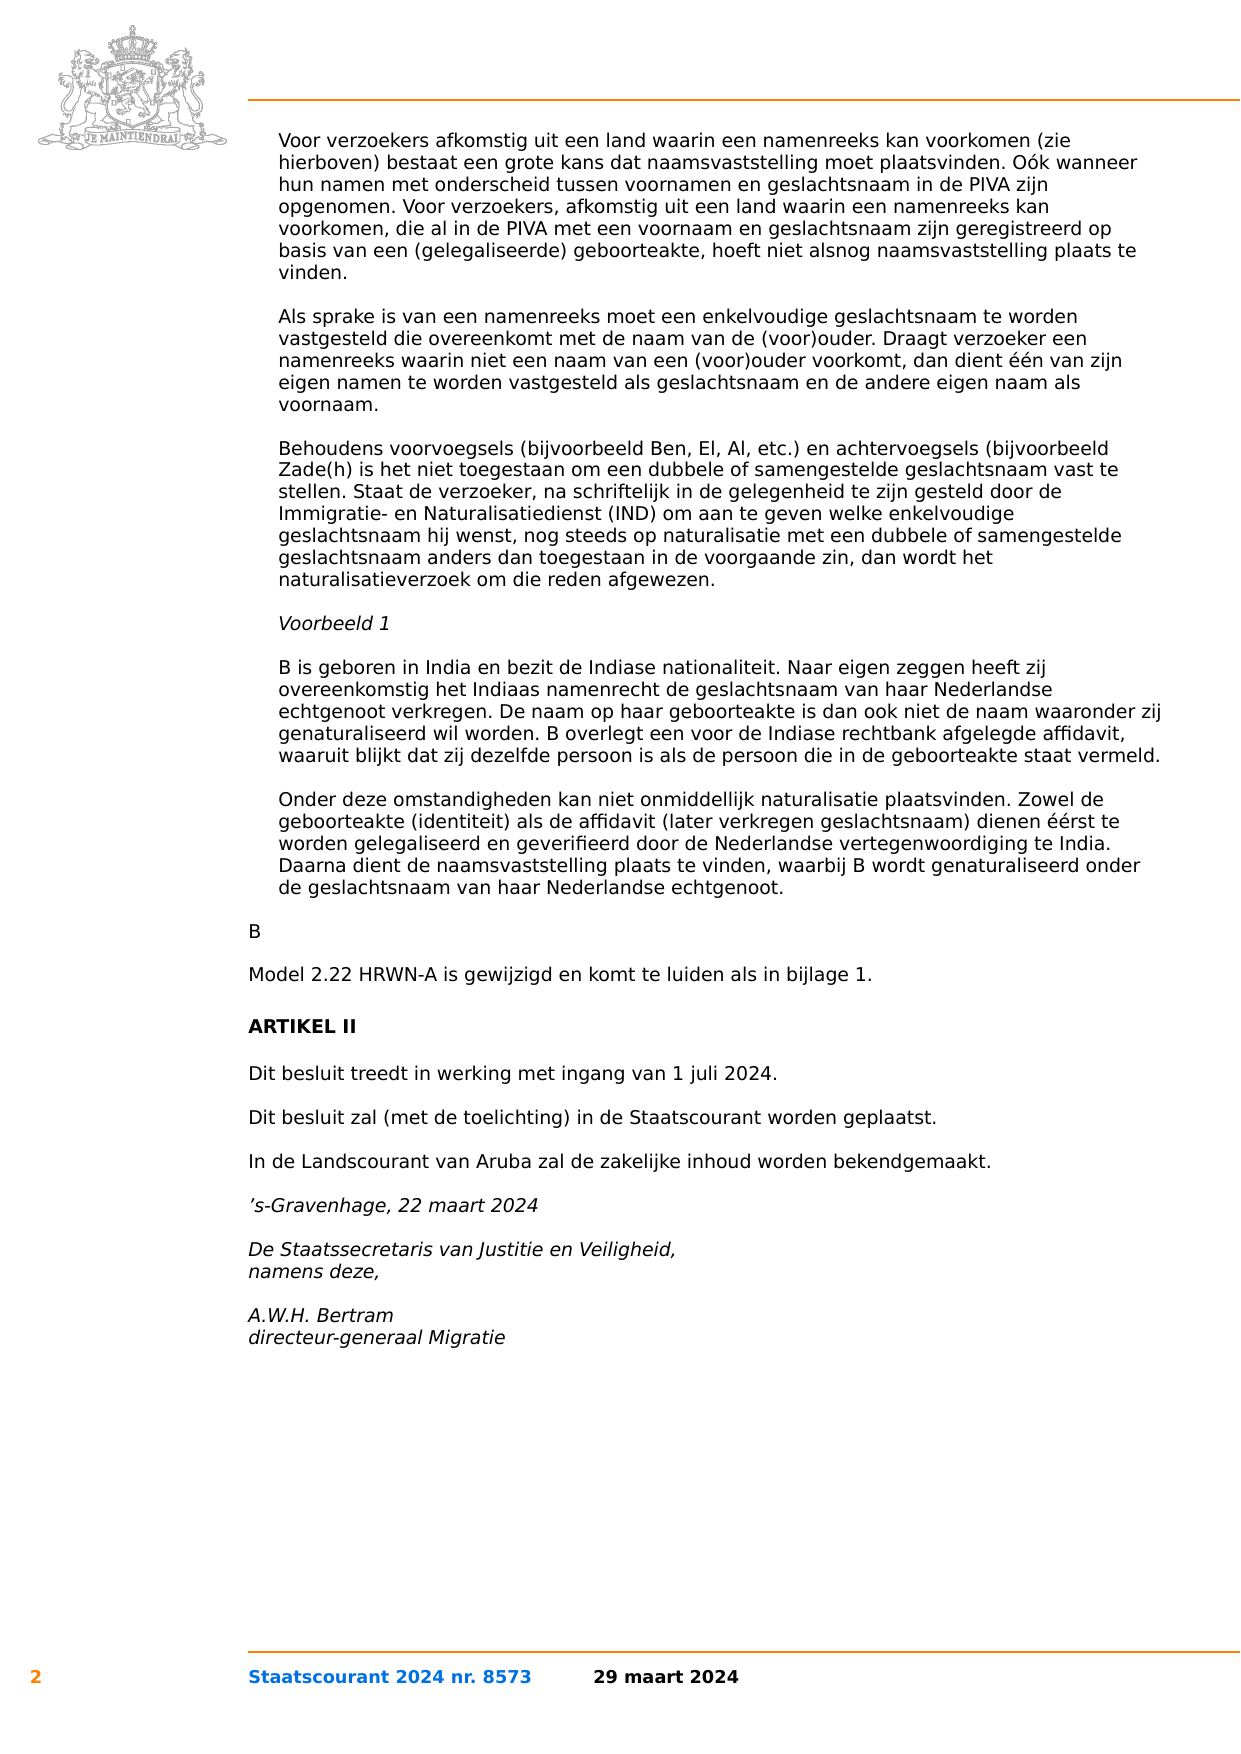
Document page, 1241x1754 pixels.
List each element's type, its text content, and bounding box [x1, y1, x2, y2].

subtitle ARTIKEL II [248, 1016, 1163, 1038]
text Dit besluit treedt in werking met ingang van 1 juli 2024. [248, 1063, 1163, 1085]
text B [248, 921, 1163, 942]
text De Staatssecretaris van Justitie en Veiligheid, namens deze, A.W.H. Bertram directeur-generaal Migratie [248, 1239, 1163, 1349]
text Voor verzoekers afkomstig uit een land waarin een namenreeks kan voorkomen (zie hierboven) bestaat een grote kans dat naamsvaststelling moet plaatsvinden. Oók wanneer hun namen met onderscheid tussen voornamen en geslachtsnaam in de PIVA zijn opgenomen. Voor verzoekers, afkomstig uit een land waarin een namenreeks kan voorkomen, die al in de PIVA met een voornaam en geslachtsnaam zijn geregistreerd op basis van een (gelegaliseerde) geboorteakte, hoeft niet alsnog naamsvaststelling plaats te vinden. [278, 130, 1163, 284]
text ’s-Gravenhage, 22 maart 2024 [248, 1195, 1163, 1217]
text Behoudens voorvoegsels (bijvoorbeeld Ben, El, Al, etc.) en achtervoegsels (bijvoorbeeld Zade(h) is het niet toegestaan om een dubbele of samengestelde geslachtsnaam vast te stellen. Staat de verzoeker, na schriftelijk in de gelegenheid te zijn gesteld door de Immigratie- en Naturalisatiedienst (IND) om aan te geven welke enkelvoudige geslachtsnaam hij wenst, nog steeds op naturalisatie met een dubbele of samengestelde geslachtsnaam anders dan toegestaan in de voorgaande zin, dan wordt het naturalisatieverzoek om die reden afgewezen. [278, 437, 1163, 591]
text In de Landscourant van Aruba zal de zakelijke inhoud worden bekendgemaakt. [248, 1151, 1163, 1173]
text Dit besluit zal (met de toelichting) in de Staatscourant worden geplaatst. [248, 1107, 1163, 1129]
text Onder deze omstandigheden kan niet onmiddellijk naturalisatie plaatsvinden. Zowel de geboorteakte (identiteit) als de affidavit (later verkregen geslachtsnaam) dienen éérst te worden gelegaliseerd en geverifieerd door de Nederlandse vertegenwoordiging te India. Daarna dient de naamsvaststelling plaats te vinden, waarbij B wordt genaturaliseerd onder de geslachtsnaam van haar Nederlandse echtgenoot. [278, 789, 1163, 899]
picture [38, 25, 227, 150]
text Als sprake is van een namenreeks moet een enkelvoudige geslachtsnaam te worden vastgesteld die overeenkomt met de naam van de (voor)ouder. Draagt verzoeker een namenreeks waarin niet een naam van een (voor)ouder voorkomt, dan dient één van zijn eigen namen te worden vastgesteld als geslachtsnaam en de andere eigen naam als voornaam. [278, 306, 1163, 416]
text Model 2.22 HRWN-A is gewijzigd en komt te luiden als in bijlage 1. [248, 964, 1163, 986]
subtitle Voorbeeld 1 [278, 613, 1163, 635]
text B is geboren in India en bezit de Indiase nationaliteit. Naar eigen zeggen heeft zij overeenkomstig het Indiaas namenrecht de geslachtsnaam van haar Nederlandse echtgenoot verkregen. De naam op haar geboorteakte is dan ook niet de naam waaronder zij genaturaliseerd wil worden. B overlegt een voor de Indiase rechtbank afgelegde affidavit, waaruit blijkt dat zij dezelfde persoon is als de persoon die in de geboorteakte staat vermeld. [278, 657, 1163, 767]
